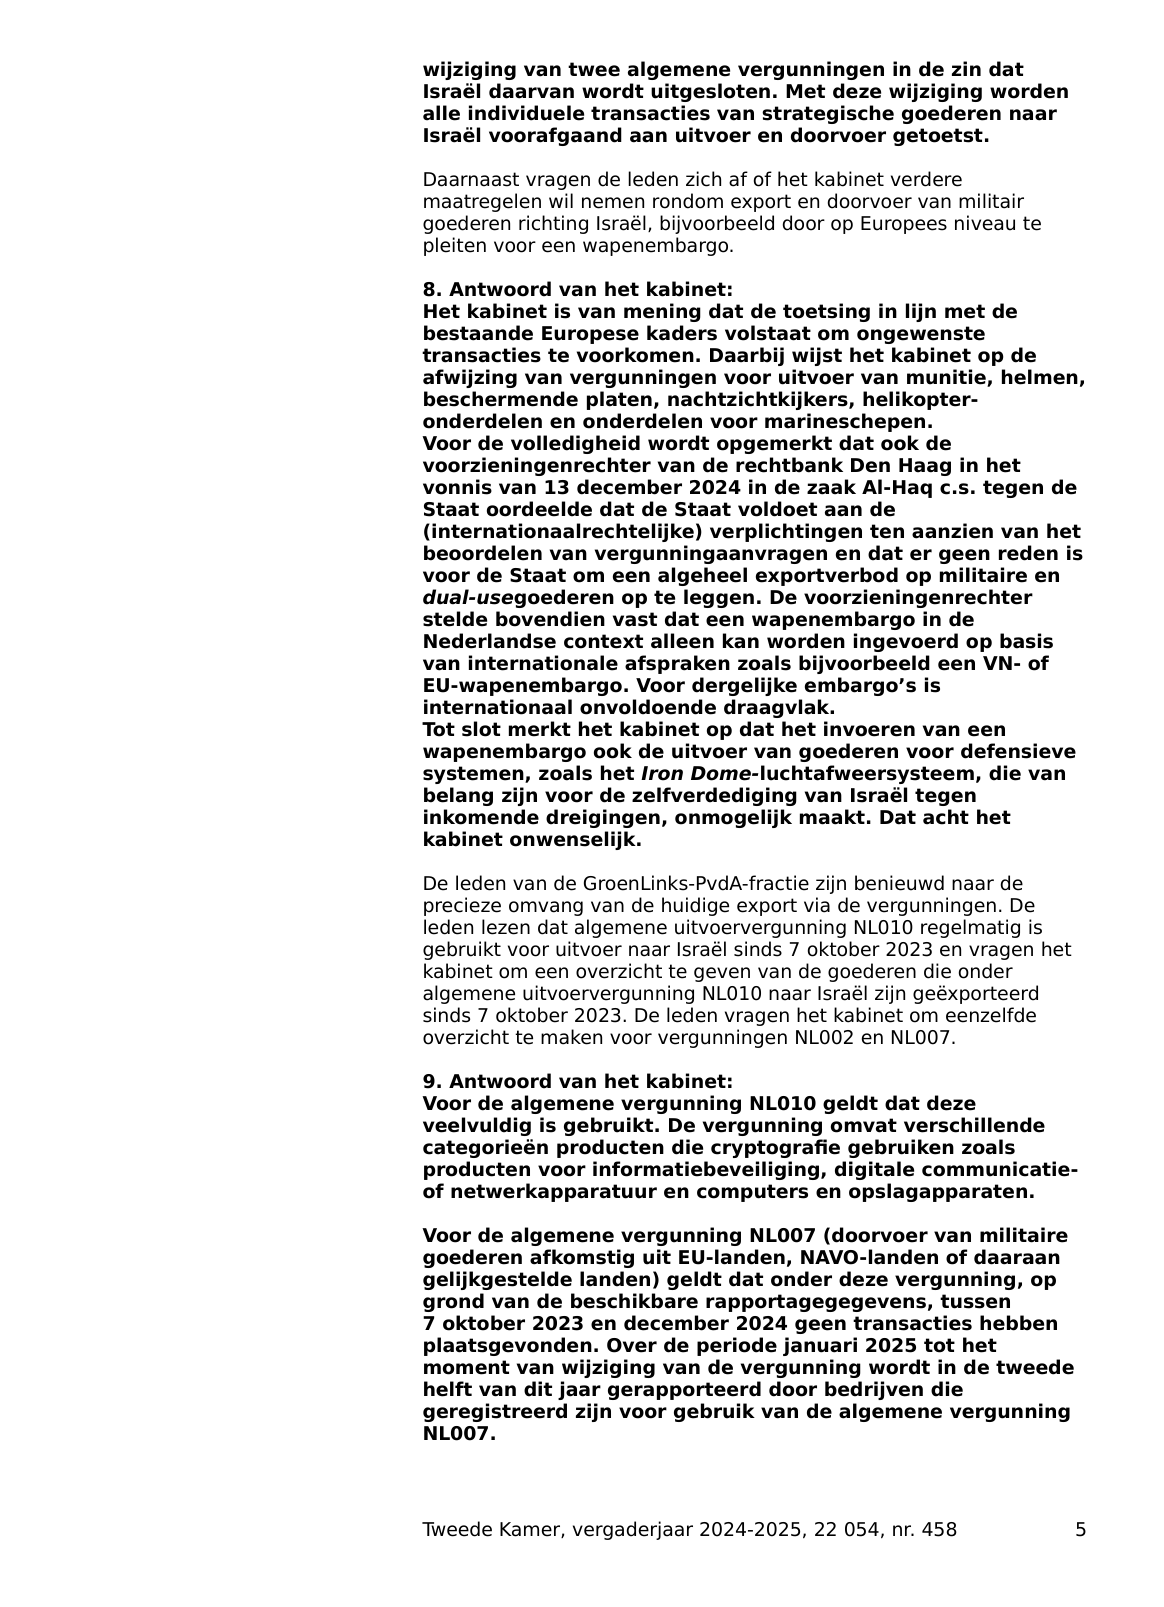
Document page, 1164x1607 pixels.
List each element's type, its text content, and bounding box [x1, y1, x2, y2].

text 8. Antwoord van het kabinet: [422, 279, 1087, 301]
text Voor de algemene vergunning NL007 (doorvoer van militaire goederen afkomstig uit EU-landen, NAVO-landen of daaraan gelijkgestelde landen) geldt dat onder deze vergunning, op grond van de beschikbare rapportagegegevens, tussen 7 oktober 2023 en december 2024 geen transacties hebben plaatsgevonden. Over de periode januari 2025 tot het moment van wijziging van de vergunning wordt in de tweede helft van dit jaar gerapporteerd door bedrijven die geregistreerd zijn voor gebruik van de algemene vergunning NL007. [422, 1225, 1087, 1445]
text wijziging van twee algemene vergunningen in de zin dat Israël daarvan wordt uitgesloten. Met deze wijziging worden alle individuele transacties van strategische goederen naar Israël voorafgaand aan uitvoer en doorvoer getoetst. [422, 59, 1087, 147]
text Voor de algemene vergunning NL010 geldt dat deze veelvuldig is gebruikt. De vergunning omvat verschillende categorieën producten die cryptografie gebruiken zoals producten voor informatiebeveiliging, digitale communicatie- of netwerkapparatuur en computers en opslagapparaten. [422, 1093, 1087, 1203]
text Het kabinet is van mening dat de toetsing in lijn met de bestaande Europese kaders volstaat om ongewenste transacties te voorkomen. Daarbij wijst het kabinet op de afwijzing van vergunningen voor uitvoer van munitie, helmen, beschermende platen, nachtzichtkijkers, helikopter-onderdelen en onderdelen voor marineschepen. [422, 301, 1087, 433]
text Daarnaast vragen de leden zich af of het kabinet verdere maatregelen wil nemen rondom export en doorvoer van militair goederen richting Israël, bijvoorbeeld door op Europees niveau te pleiten voor een wapenembargo. [422, 169, 1087, 257]
text De leden van de GroenLinks-PvdA-fractie zijn benieuwd naar de precieze omvang van de huidige export via de vergunningen. De leden lezen dat algemene uitvoervergunning NL010 regelmatig is gebruikt voor uitvoer naar Israël sinds 7 oktober 2023 en vragen het kabinet om een overzicht te geven van de goederen die onder algemene uitvoervergunning NL010 naar Israël zijn geëxporteerd sinds 7 oktober 2023. De leden vragen het kabinet om eenzelfde overzicht te maken voor vergunningen NL002 en NL007. [422, 873, 1087, 1049]
text 9. Antwoord van het kabinet: [422, 1071, 1087, 1093]
text Voor de volledigheid wordt opgemerkt dat ook de voorzieningenrechter van de rechtbank Den Haag in het vonnis van 13 december 2024 in de zaak Al-Haq c.s. tegen de Staat oordeelde dat de Staat voldoet aan de (internationaalrechtelijke) verplichtingen ten aanzien van het beoordelen van vergunningaanvragen en dat er geen reden is voor de Staat om een algeheel exportverbod op militaire en dual-usegoederen op te leggen. De voorzieningenrechter stelde bovendien vast dat een wapenembargo in de Nederlandse context alleen kan worden ingevoerd op basis van internationale afspraken zoals bijvoorbeeld een VN- of EU-wapenembargo. Voor dergelijke embargo’s is internationaal onvoldoende draagvlak. [422, 433, 1087, 719]
text Tot slot merkt het kabinet op dat het invoeren van een wapenembargo ook de uitvoer van goederen voor defensieve systemen, zoals het Iron Dome-luchtafweersysteem, die van belang zijn voor de zelfverdediging van Israël tegen inkomende dreigingen, onmogelijk maakt. Dat acht het kabinet onwenselijk. [422, 719, 1087, 851]
